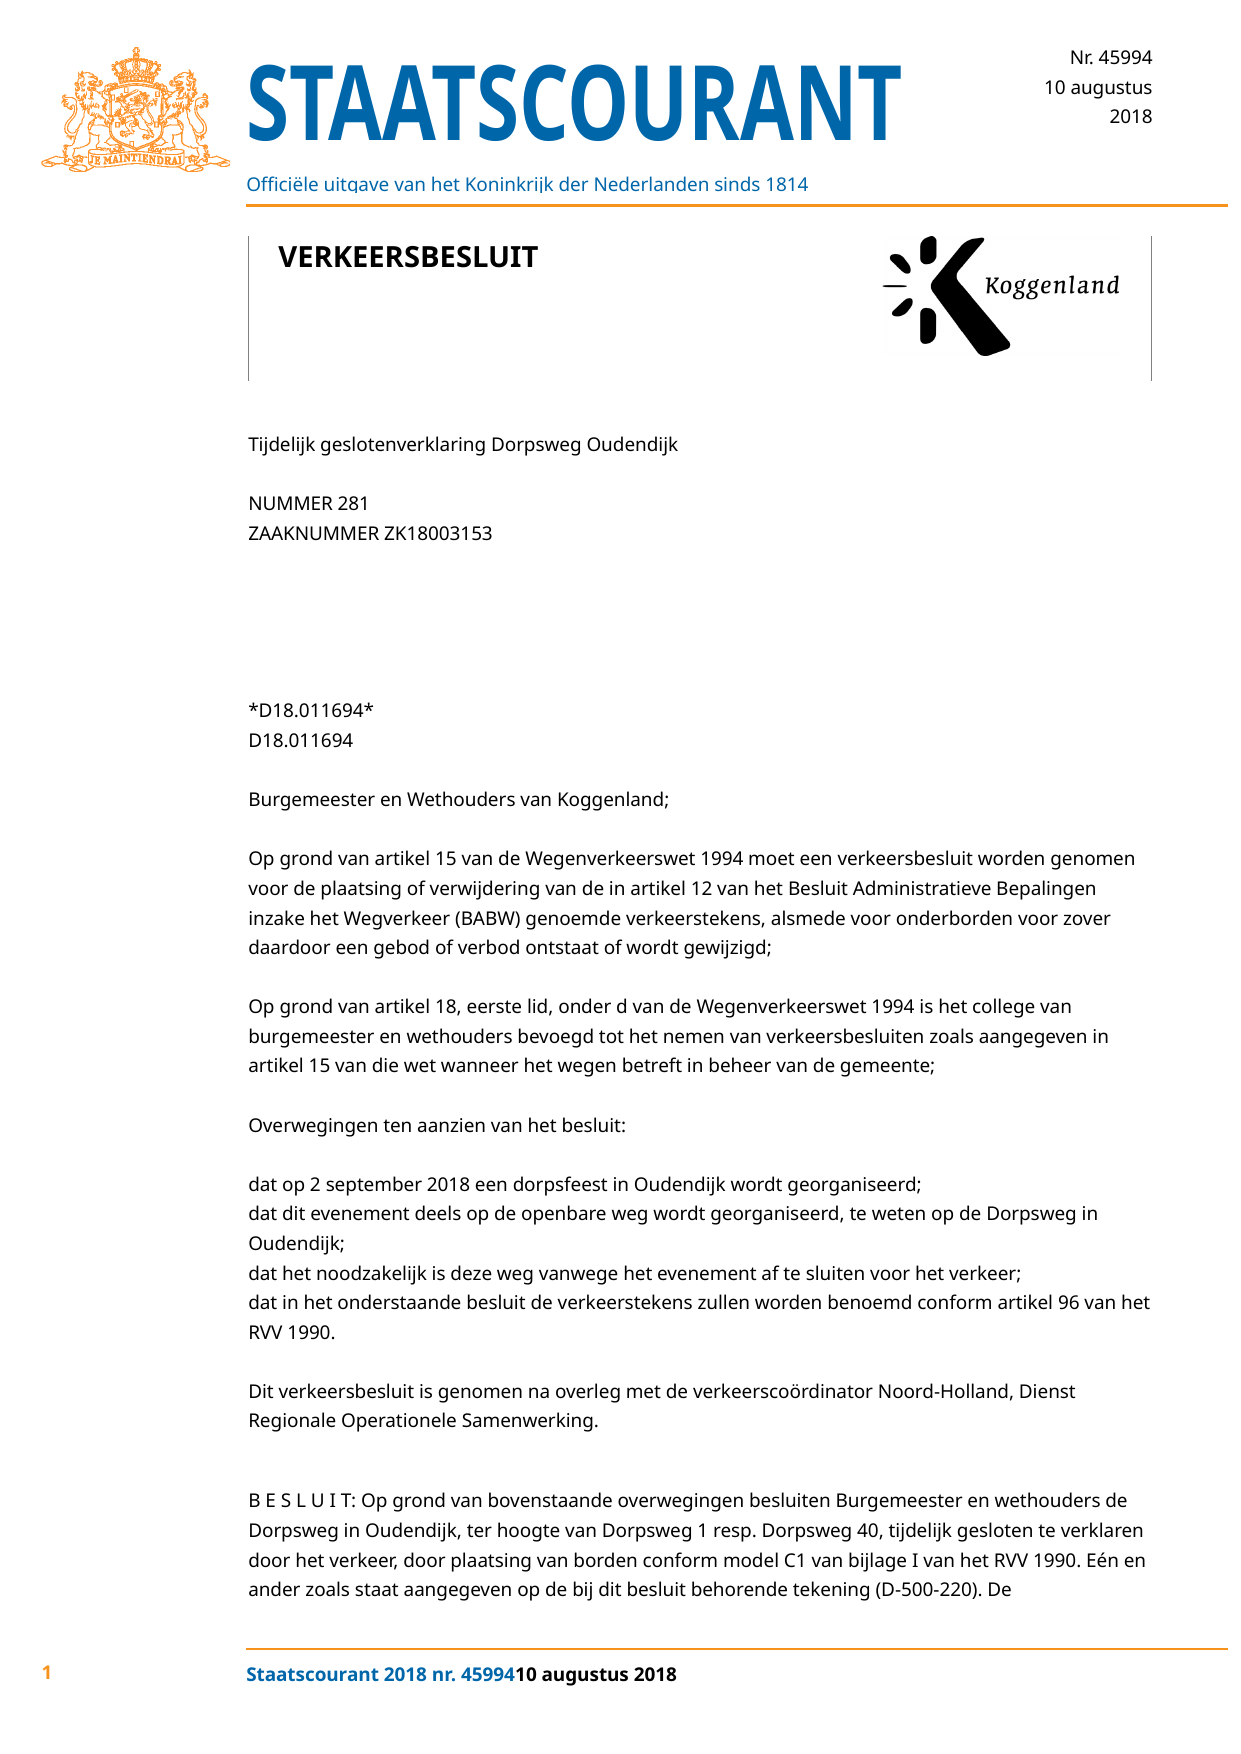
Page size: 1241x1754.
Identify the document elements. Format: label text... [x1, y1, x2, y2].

text Dit verkeersbesluit is genomen na overleg met de verkeerscoördinator Noord-Holland, Dienst Regionale Operationele Samenwerking. [248, 1378, 1152, 1433]
text Op grond van artikel 18, eerste lid, onder d van de Wegenverkeerswet 1994 is het college van burgemeester en wethouders bevoegd tot het nemen van verkeersbesluiten zoals aangegeven in artikel 15 van die wet wanneer het wegen betreft in beheer van de gemeente; [248, 993, 1152, 1078]
text D18.011694 [248, 727, 1152, 753]
picture [882, 236, 1119, 356]
text dat in het onderstaande besluit de verkeerstekens zullen worden benoemd conform artikel 96 van het RVV 1990. [248, 1289, 1152, 1345]
text *D18.011694* [248, 698, 1152, 723]
picture [41, 47, 231, 172]
text dat het noodzakelijk is deze weg vanwege het evenement af te sluiten voor het verkeer; [248, 1260, 1152, 1286]
text NUMMER 281 [248, 491, 1152, 516]
text dat dit evenement deels op de openbare weg wordt georganiseerd, te weten op de Dorpsweg in Oudendijk; [248, 1201, 1152, 1256]
text Tijdelijk geslotenverklaring Dorpsweg Oudendijk [248, 431, 1152, 457]
table_header VERKEERSBESLUIT [249, 236, 850, 381]
text Burgemeester en Wethouders van Koggenland; [248, 786, 1152, 812]
table_header [850, 236, 1151, 381]
text Op grond van artikel 15 van de Wegenverkeerswet 1994 moet een verkeersbesluit worden genomen voor de plaatsing of verwijdering van de in artikel 12 van het Besluit Administratieve Bepalingen inzake het Wegverkeer (BABW) genoemde verkeerstekens, alsmede voor onderborden voor zover daardoor een gebod of verbod ontstaat of wordt gewijzigd; [248, 846, 1152, 960]
text Overwegingen ten aanzien van het besluit: [248, 1112, 1152, 1138]
text B E S L U I T: Op grond van bovenstaande overwegingen besluiten Burgemeester en wethouders de Dorpsweg in Oudendijk, ter hoogte van Dorpsweg 1 resp. Dorpsweg 40, tijdelijk gesloten te verklaren door het verkeer, door plaatsing van borden conform model C1 van bijlage I van het RVV 1990. Eén en ander zoals staat aangegeven op de bij dit besluit behorende tekening (D-500-220). De [248, 1488, 1152, 1602]
text ZAAKNUMMER ZK18003153 [248, 520, 1152, 546]
text dat op 2 september 2018 een dorpsfeest in Oudendijk wordt georganiseerd; [248, 1171, 1152, 1197]
